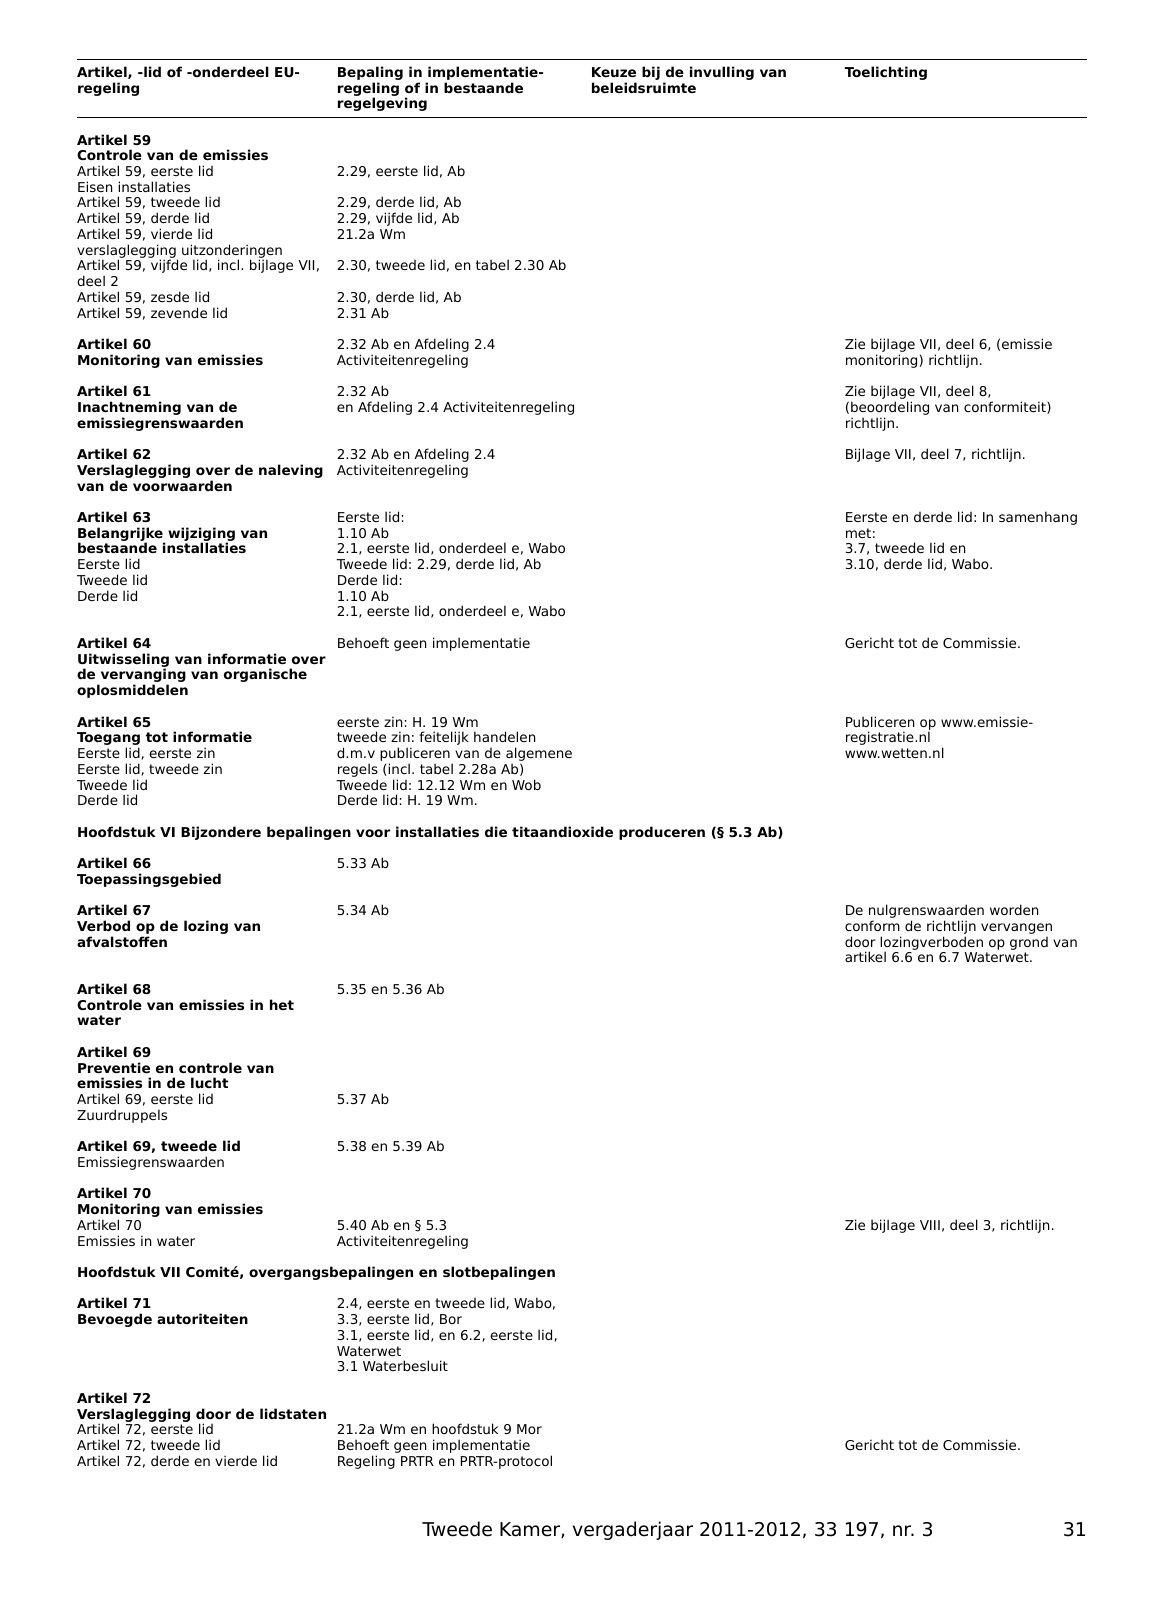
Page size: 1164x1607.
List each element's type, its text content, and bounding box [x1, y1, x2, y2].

table_cell [331, 1029, 584, 1045]
table_cell [839, 321, 1087, 337]
table_cell [839, 133, 1087, 164]
table_cell [839, 966, 1087, 982]
table_cell [77, 620, 331, 636]
table_cell eerste zin: H. 19 Wm tweede zin: feitelijk handelen d.m.v publiceren van de algemene regels (incl. tabel 2.28a Ab) Tweede lid: 12.12 Wm en Wob Derde lid: H. 19 Wm. [331, 714, 584, 809]
table_cell [839, 1249, 1087, 1265]
table_cell [77, 699, 331, 714]
table_cell Artikel 71 Bevoegde autoriteiten [77, 1296, 331, 1375]
table_cell [585, 1391, 838, 1422]
table_cell 5.35 en 5.36 Ab [331, 982, 584, 1029]
table_cell [585, 337, 838, 368]
table_cell 5.33 Ab [331, 856, 584, 887]
table_cell Artikel 72, tweede lid [77, 1438, 331, 1454]
table_header Bepaling in implementatie-regeling of in bestaande regelgeving [331, 60, 584, 117]
table_cell Artikel 66 Toepassingsgebied [77, 856, 331, 887]
table_cell Artikel 68 Controle van emissies in het water [77, 982, 331, 1029]
table_cell [331, 1391, 584, 1422]
table_cell [331, 1123, 584, 1139]
table_cell [585, 809, 838, 824]
table_cell Artikel 72, derde en vierde lid [77, 1454, 331, 1469]
table_cell 5.38 en 5.39 Ab [331, 1139, 584, 1171]
table_cell [585, 714, 838, 809]
table_cell 2.29, vijfde lid, Ab [331, 211, 584, 227]
table_cell [331, 1186, 584, 1218]
table_cell [77, 1029, 331, 1045]
table_cell [585, 903, 838, 966]
table_cell [839, 699, 1087, 714]
table_cell [77, 840, 1087, 856]
table_cell 2.4, eerste en tweede lid, Wabo, 3.3, eerste lid, Bor 3.1, eerste lid, en 6.2, eerste lid, Waterwet 3.1 Waterbesluit [331, 1296, 584, 1375]
table_cell [331, 133, 584, 164]
table_cell 2.30, tweede lid, en tabel 2.30 Ab [331, 258, 584, 290]
table_cell [585, 1123, 838, 1139]
table_cell Artikel 62 Verslaglegging over de naleving van de voorwaarden [77, 447, 331, 494]
table_cell Artikel 72, eerste lid [77, 1422, 331, 1438]
table_cell [839, 1422, 1087, 1438]
table_cell Zie bijlage VII, deel 8, (beoordeling van conformiteit) richtlijn. [839, 384, 1087, 431]
table_cell 2.30, derde lid, Ab [331, 290, 584, 305]
table_header Artikel, -lid of -onderdeel EU-regeling [77, 60, 331, 117]
table_cell [839, 1296, 1087, 1375]
table_cell [839, 431, 1087, 447]
table_cell Artikel 59, vijfde lid, incl. bijlage VII, deel 2 [77, 258, 331, 290]
table_cell [839, 290, 1087, 305]
table_cell [585, 982, 838, 1029]
table_cell [331, 809, 584, 824]
table_cell [331, 1375, 584, 1391]
table_cell [585, 1092, 838, 1123]
table_cell Artikel 69, eerste lid Zuurdruppels [77, 1092, 331, 1123]
table_cell [585, 321, 838, 337]
table_cell [77, 966, 331, 982]
table_cell [585, 305, 838, 321]
table_cell [77, 321, 331, 337]
table_cell Artikel 61 Inachtneming van de emissiegrenswaarden [77, 384, 331, 431]
table_cell [839, 227, 1087, 258]
table_cell [839, 195, 1087, 211]
table_cell Artikel 59, derde lid [77, 211, 331, 227]
table_cell 2.32 Ab en Afdeling 2.4 Activiteitenregeling [331, 447, 584, 494]
table_cell [585, 384, 838, 431]
table_cell [839, 494, 1087, 510]
table_cell [331, 368, 584, 384]
table_cell Artikel 59 Controle van de emissies [77, 133, 331, 164]
table_cell [585, 211, 838, 227]
table_cell [839, 368, 1087, 384]
table_cell [839, 856, 1087, 887]
table_cell [585, 1375, 838, 1391]
table_cell Eerste lid: 1.10 Ab 2.1, eerste lid, onderdeel e, Wabo Tweede lid: 2.29, derde lid, Ab Derde lid: 1.10 Ab 2.1, eerste lid, onderdeel e, Wabo [331, 510, 584, 620]
table_cell Bijlage VII, deel 7, richtlijn. [839, 447, 1087, 494]
table_cell [585, 1249, 838, 1265]
table_cell Artikel 70 Monitoring van emissies [77, 1186, 331, 1218]
table_cell [585, 1454, 838, 1469]
table_cell [77, 431, 331, 447]
table_cell Artikel 59, zesde lid [77, 290, 331, 305]
table_cell [839, 305, 1087, 321]
table_cell Artikel 59, zevende lid [77, 305, 331, 321]
table_cell [77, 118, 331, 132]
table_cell [77, 1171, 331, 1186]
table_cell Artikel 70 Emissies in water [77, 1218, 331, 1249]
table_header Toelichting [839, 60, 1087, 117]
table_cell [585, 966, 838, 982]
table_cell Artikel 63 Belangrijke wijziging van bestaande installaties Eerste lid Tweede lid Derde lid [77, 510, 331, 620]
table_cell Artikel 67 Verbod op de lozing van afvalstoffen [77, 903, 331, 966]
table_cell 2.29, eerste lid, Ab [331, 164, 584, 195]
table_cell [839, 211, 1087, 227]
table_cell 2.32 Ab en Afdeling 2.4 Activiteitenregeling [331, 337, 584, 368]
table_cell Artikel 65 Toegang tot informatie Eerste lid, eerste zin Eerste lid, tweede zin Tweede lid Derde lid [77, 714, 331, 809]
table_cell [585, 118, 838, 132]
table_header Keuze bij de invulling van beleidsruimte [585, 60, 838, 117]
table_cell [839, 1375, 1087, 1391]
table_cell [839, 1171, 1087, 1186]
table_cell 5.37 Ab [331, 1092, 584, 1123]
table_cell [839, 1186, 1087, 1218]
table_cell [839, 809, 1087, 824]
table_cell 21.2a Wm [331, 227, 584, 258]
table_cell [585, 1296, 838, 1375]
table_cell [77, 1123, 331, 1139]
table_cell [331, 1249, 584, 1265]
table_cell [331, 1045, 584, 1092]
table_cell Artikel 69 Preventie en controle van emissies in de lucht [77, 1045, 331, 1092]
table_cell [585, 494, 838, 510]
table_cell [77, 494, 331, 510]
table_cell Artikel 69, tweede lid Emissiegrenswaarden [77, 1139, 331, 1171]
table_cell 2.29, derde lid, Ab [331, 195, 584, 211]
table_cell [585, 1186, 838, 1218]
table_cell [331, 699, 584, 714]
table_cell [585, 447, 838, 494]
table_cell [585, 856, 838, 887]
table_cell Behoeft geen implementatie [331, 1438, 584, 1454]
table_cell [839, 1139, 1087, 1171]
table_cell [77, 809, 331, 824]
table_cell [585, 1045, 838, 1092]
table_cell [839, 620, 1087, 636]
table_cell [331, 321, 584, 337]
table_cell [839, 118, 1087, 132]
table_cell [585, 1218, 838, 1249]
table_cell [585, 227, 838, 258]
table_cell [585, 1422, 838, 1438]
table_cell [585, 1029, 838, 1045]
table_cell 21.2a Wm en hoofdstuk 9 Mor [331, 1422, 584, 1438]
table_cell [77, 1249, 331, 1265]
table_cell [839, 1029, 1087, 1045]
table_cell [331, 431, 584, 447]
table_cell [839, 1454, 1087, 1469]
table_cell [331, 888, 584, 903]
table_cell [331, 1171, 584, 1186]
table_cell De nulgrenswaarden worden conform de richtlijn vervangen door lozingverboden op grond van artikel 6.6 en 6.7 Waterwet. [839, 903, 1087, 966]
table_cell [77, 1281, 1087, 1296]
table_cell [585, 699, 838, 714]
table_cell [585, 290, 838, 305]
table_cell [585, 620, 838, 636]
table_cell [331, 620, 584, 636]
table_cell Gericht tot de Commissie. [839, 636, 1087, 699]
table_cell Eerste en derde lid: In samenhang met: 3.7, tweede lid en 3.10, derde lid, Wabo. [839, 510, 1087, 620]
table_cell [839, 1123, 1087, 1139]
table_cell Regeling PRTR en PRTR-protocol [331, 1454, 584, 1469]
table_cell Zie bijlage VIII, deel 3, richtlijn. [839, 1218, 1087, 1249]
table_cell [77, 888, 331, 903]
table_cell [77, 1375, 331, 1391]
table_cell [839, 1045, 1087, 1092]
table_cell [839, 258, 1087, 290]
table_cell [585, 510, 838, 620]
table_cell [77, 368, 331, 384]
table_cell 2.32 Ab en Afdeling 2.4 Activiteitenregeling [331, 384, 584, 431]
table_cell [331, 966, 584, 982]
table_cell Artikel 64 Uitwisseling van informatie over de vervanging van organische oplosmiddelen [77, 636, 331, 699]
table_cell [585, 133, 838, 164]
table_cell Hoofdstuk VII Comité, overgangsbepalingen en slotbepalingen [77, 1265, 1087, 1281]
table_cell [585, 1139, 838, 1171]
table_cell 5.34 Ab [331, 903, 584, 966]
table_cell [331, 494, 584, 510]
table_cell [585, 888, 838, 903]
table_cell [331, 118, 584, 132]
table_cell [585, 431, 838, 447]
table_cell Artikel 59, tweede lid [77, 195, 331, 211]
table_cell 2.31 Ab [331, 305, 584, 321]
table_cell Artikel 59, eerste lid Eisen installaties [77, 164, 331, 195]
table_cell Artikel 59, vierde lid verslaglegging uitzonderingen [77, 227, 331, 258]
table_cell [839, 982, 1087, 1029]
table_cell [839, 1092, 1087, 1123]
table_cell Behoeft geen implementatie [331, 636, 584, 699]
table_cell 5.40 Ab en § 5.3 Activiteitenregeling [331, 1218, 584, 1249]
table_cell [839, 1391, 1087, 1422]
table_cell Zie bijlage VII, deel 6, (emissie monitoring) richtlijn. [839, 337, 1087, 368]
table_cell [839, 164, 1087, 195]
table_cell [585, 195, 838, 211]
table_cell Gericht tot de Commissie. [839, 1438, 1087, 1454]
table_cell Publiceren op www.emissie-registratie.nl www.wetten.nl [839, 714, 1087, 809]
table_cell Artikel 60 Monitoring van emissies [77, 337, 331, 368]
table_cell [585, 368, 838, 384]
table_cell [585, 1171, 838, 1186]
table_cell [585, 636, 838, 699]
table_cell [585, 258, 838, 290]
table_cell Artikel 72 Verslaglegging door de lidstaten [77, 1391, 331, 1422]
table_cell Hoofdstuk VI Bijzondere bepalingen voor installaties die titaandioxide produceren (§ 5.3 Ab) [77, 825, 1087, 840]
table_cell [585, 164, 838, 195]
table_cell [839, 888, 1087, 903]
table_cell [585, 1438, 838, 1454]
